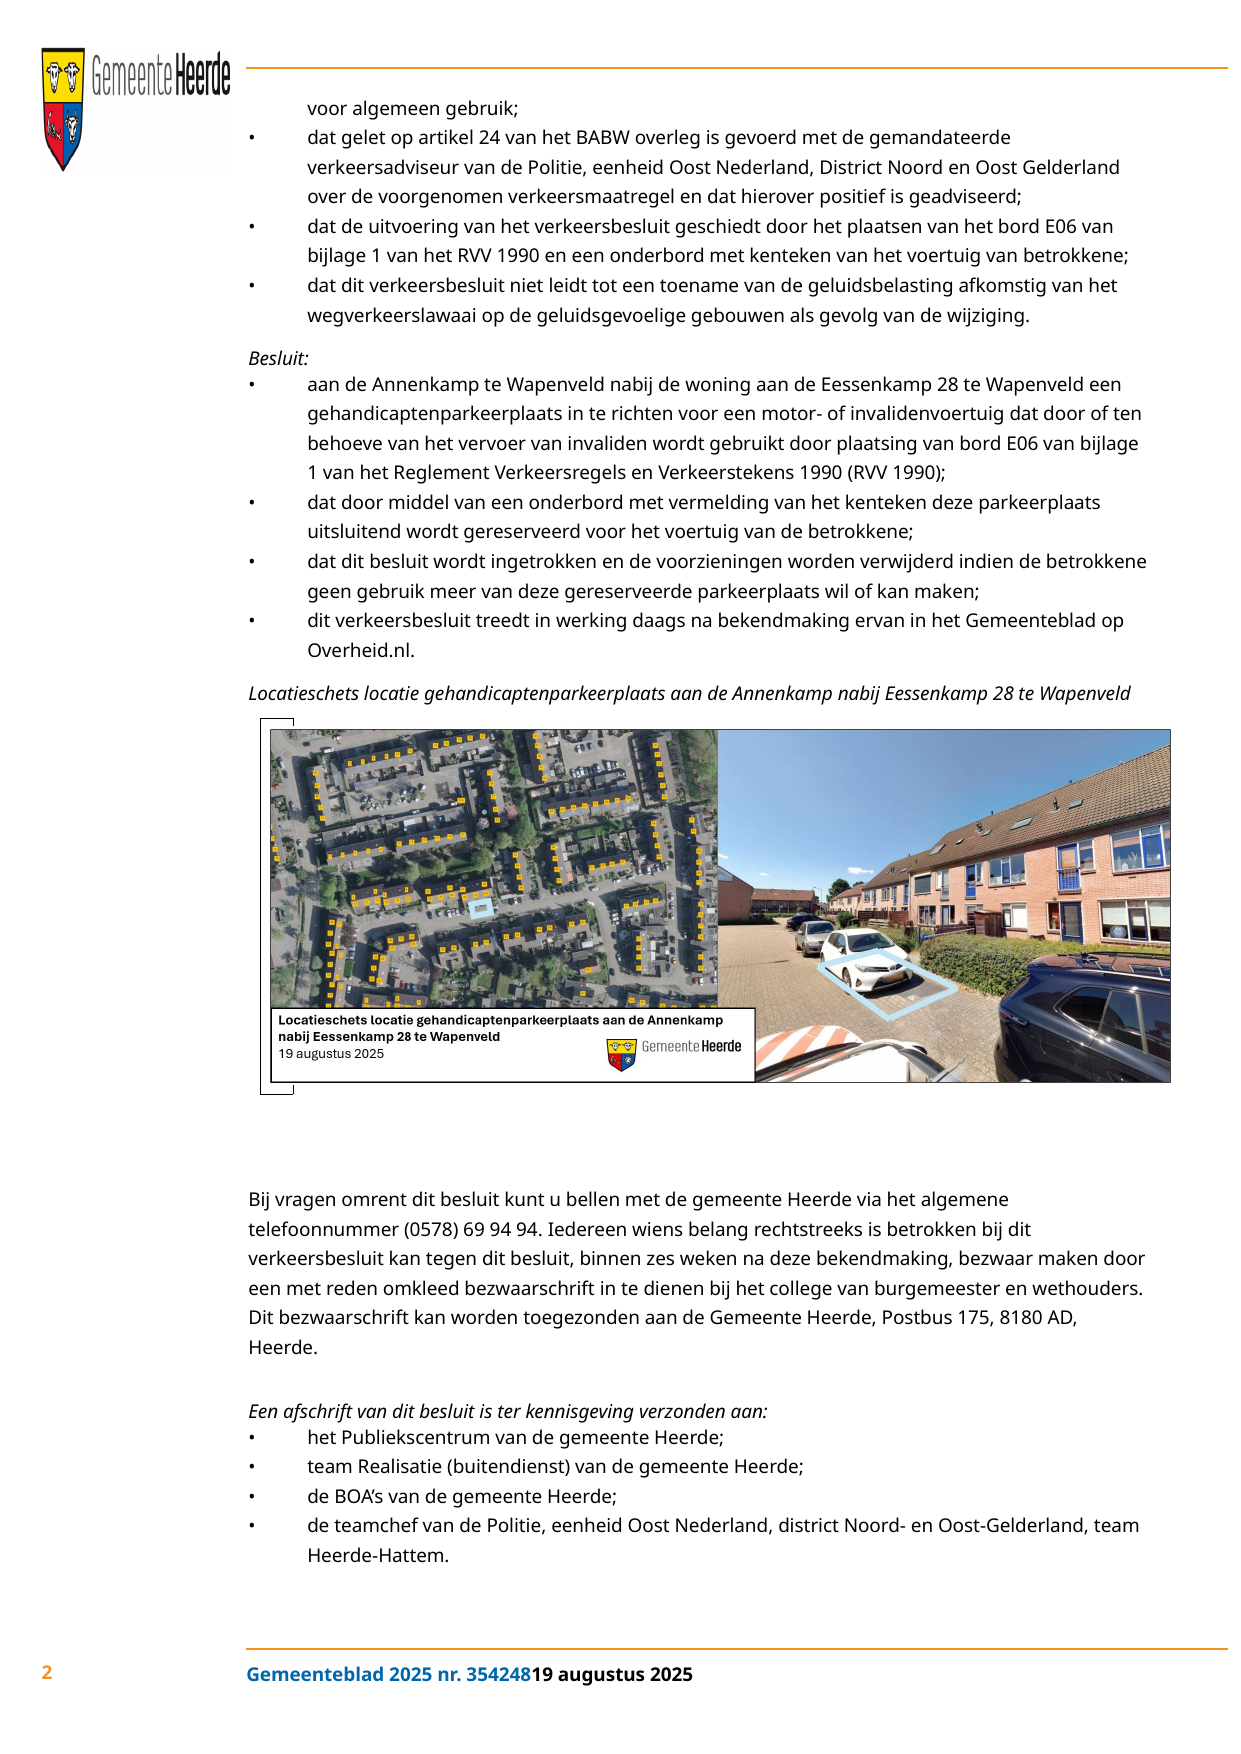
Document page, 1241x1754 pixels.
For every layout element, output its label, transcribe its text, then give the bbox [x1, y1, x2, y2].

list dat dit verkeersbesluit niet leidt tot een toename van de geluidsbelasting afkomstig van het wegverkeerslawaai op de geluidsgevoelige gebouwen als gevolg van de wijziging. [248, 272, 1152, 328]
text Bij vragen omrent dit besluit kunt u bellen met de gemeente Heerde via het algemene telefoonnummer (0578) 69 94 94. Iedereen wiens belang rechtstreeks is betrokken bij dit verkeersbesluit kan tegen dit besluit, binnen zes weken na deze bekendmaking, bezwaar maken door een met reden omkleed bezwaarschrift in te dienen bij het college van burgemeester en wethouders. Dit bezwaarschrift kan worden toegezonden aan de Gemeente Heerde, Postbus 175, 8180 AD, Heerde. [248, 1186, 1152, 1360]
list de BOA’s van de gemeente Heerde; [248, 1483, 1152, 1509]
text Een afschrift van dit besluit is ter kennisgeving verzonden aan: [248, 1398, 1152, 1424]
list team Realisatie (buitendienst) van de gemeente Heerde; [248, 1453, 1152, 1479]
list dat gelet op artikel 24 van het BABW overleg is gevoerd met de gemandateerde verkeersadviseur van de Politie, eenheid Oost Nederland, District Noord en Oost Gelderland over de voorgenomen verkeersmaatregel en dat hierover positief is geadviseerd; [248, 124, 1152, 209]
list de teamchef van de Politie, eenheid Oost Nederland, district Noord- en Oost-Gelderland, team Heerde-Hattem. [248, 1513, 1152, 1568]
list aan de Annenkamp te Wapenveld nabij de woning aan de Eessenkamp 28 te Wapenveld een gehandicaptenparkeerplaats in te richten voor een motor- of invalidenvoertuig dat door of ten behoeve van het vervoer van invaliden wordt gebruikt door plaatsing van bord E06 van bijlage 1 van het Reglement Verkeersregels en Verkeerstekens 1990 (RVV 1990); [248, 371, 1152, 485]
picture [41, 47, 231, 172]
list dat de uitvoering van het verkeersbesluit geschiedt door het plaatsen van het bord E06 van bijlage 1 van het RVV 1990 en een onderbord met kenteken van het voertuig van betrokkene; [248, 213, 1152, 268]
list dat door middel van een onderbord met vermelding van het kenteken deze parkeerplaats uitsluitend wordt gereserveerd voor het voertuig van de betrokkene; [248, 489, 1152, 544]
list voor algemeen gebruik; [248, 95, 1152, 121]
list dat dit besluit wordt ingetrokken en de voorzieningen worden verwijderd indien de betrokkene geen gebruik meer van deze gereserveerde parkeerplaats wil of kan maken; [248, 548, 1152, 603]
list het Publiekscentrum van de gemeente Heerde; [248, 1424, 1152, 1449]
text Locatieschets locatie gehandicaptenparkeerplaats aan de Annenkamp nabij Eessenkamp 28 te Wapenveld [248, 680, 1152, 706]
picture [268, 726, 1173, 1085]
text Besluit: [248, 345, 1152, 371]
list dit verkeersbesluit treedt in werking daags na bekendmaking ervan in het Gemeenteblad op Overheid.nl. [248, 607, 1152, 663]
